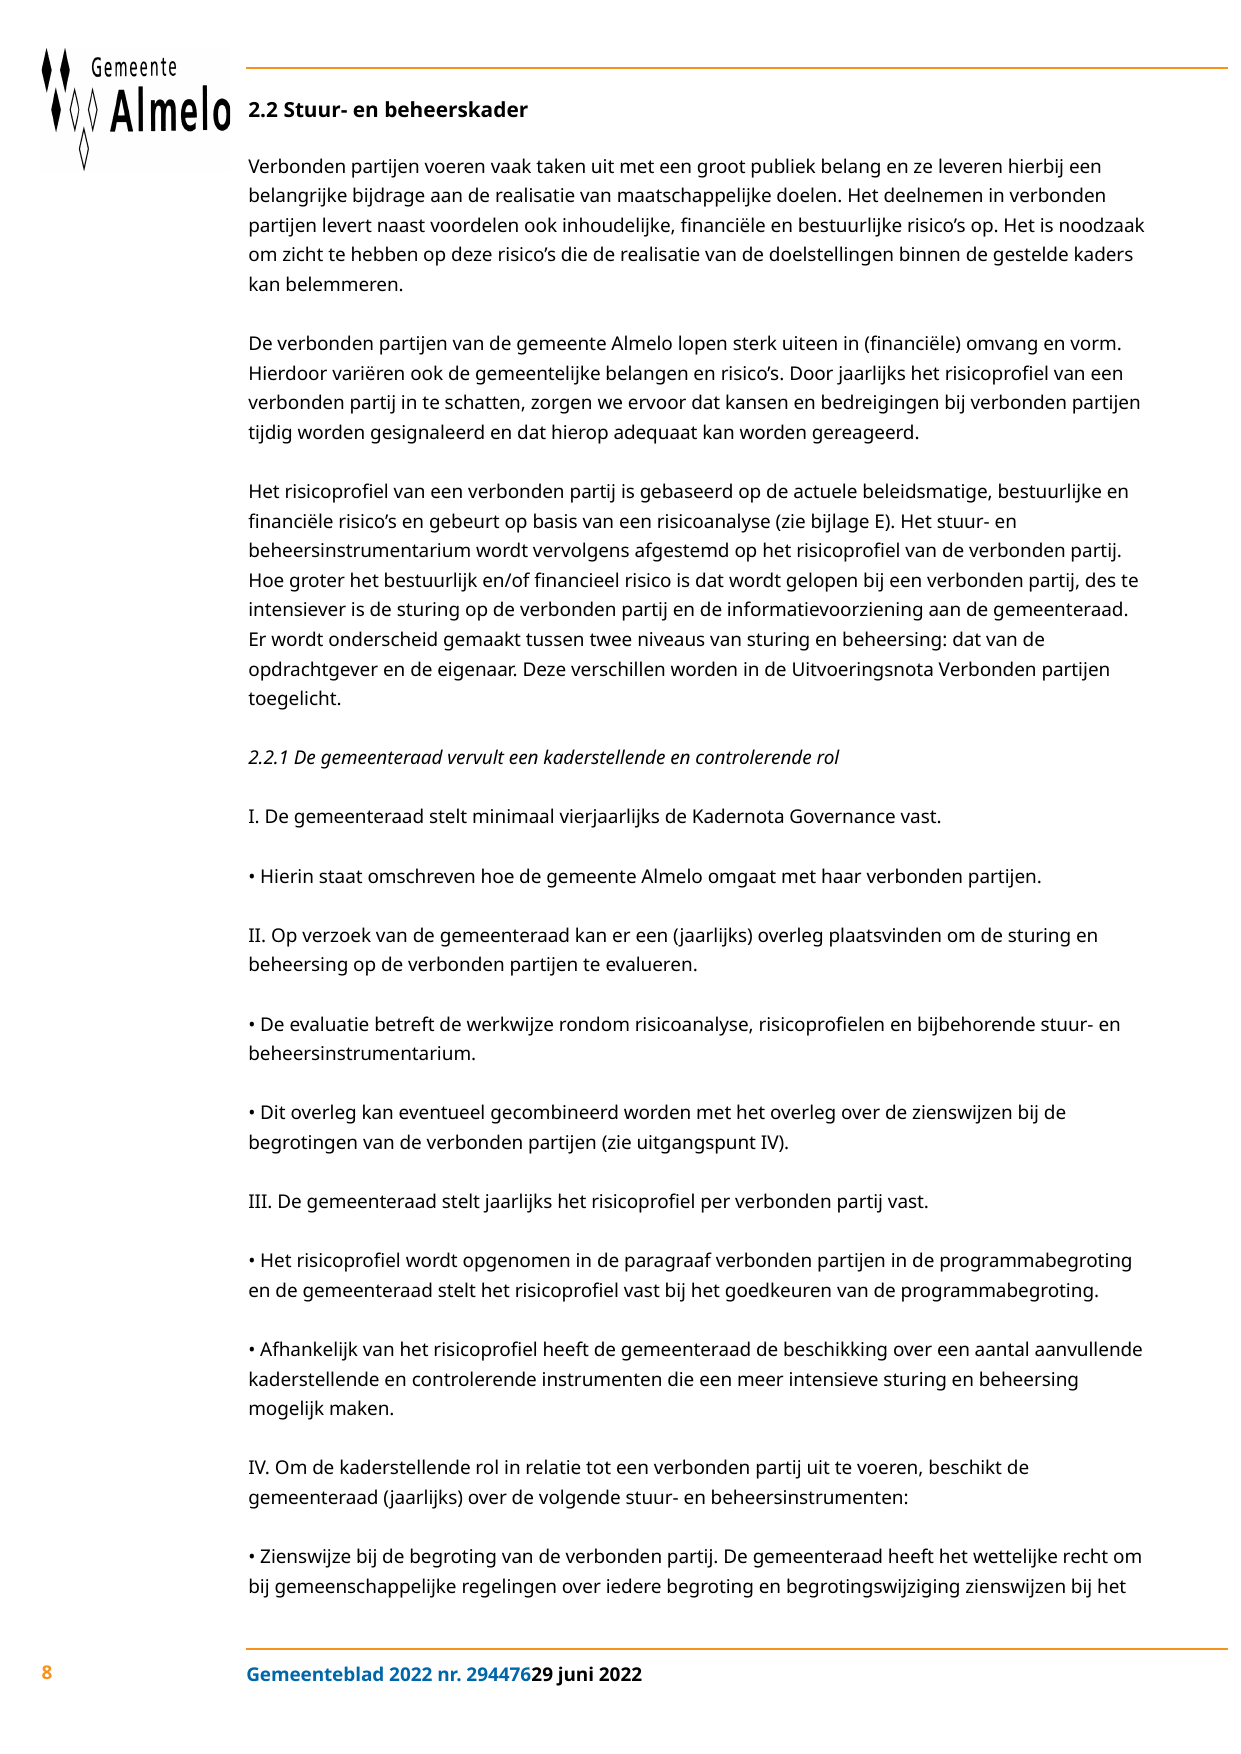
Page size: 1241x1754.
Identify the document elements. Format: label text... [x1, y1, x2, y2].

text Het risicoprofiel van een verbonden partij is gebaseerd op de actuele beleidsmatige, bestuurlijke en financiële risico’s en gebeurt op basis van een risicoanalyse (zie bijlage E). Het stuur- en beheersinstrumentarium wordt vervolgens afgestemd op het risicoprofiel van de verbonden partij. [248, 478, 1152, 563]
text • De evaluatie betreft de werkwijze rondom risicoanalyse, risicoprofielen en bijbehorende stuur- en beheersinstrumentarium. [248, 1011, 1152, 1066]
text 2.2 Stuur- en beheerskader [248, 95, 1152, 123]
text • Het risicoprofiel wordt opgenomen in de paragraaf verbonden partijen in de programmabegroting en de gemeenteraad stelt het risicoprofiel vast bij het goedkeuren van de programmabegroting. [248, 1247, 1152, 1303]
text II. Op verzoek van de gemeenteraad kan er een (jaarlijks) overleg plaatsvinden om de sturing en beheersing op de verbonden partijen te evalueren. [248, 922, 1152, 977]
picture [41, 47, 231, 172]
text • Hierin staat omschreven hoe de gemeente Almelo omgaat met haar verbonden partijen. [248, 863, 1152, 888]
text De verbonden partijen van de gemeente Almelo lopen sterk uiteen in (financiële) omvang en vorm. Hierdoor variëren ook de gemeentelijke belangen en risico’s. Door jaarlijks het risicoprofiel van een verbonden partij in te schatten, zorgen we ervoor dat kansen en bedreigingen bij verbonden partijen tijdig worden gesignaleerd en dat hierop adequaat kan worden gereageerd. [248, 330, 1152, 445]
text Er wordt onderscheid gemaakt tussen twee niveaus van sturing en beheersing: dat van de opdrachtgever en de eigenaar. Deze verschillen worden in de Uitvoeringsnota Verbonden partijen toegelicht. [248, 626, 1152, 711]
text I. De gemeenteraad stelt minimaal vierjaarlijks de Kadernota Governance vast. [248, 804, 1152, 829]
text • Afhankelijk van het risicoprofiel heeft de gemeenteraad de beschikking over een aantal aanvullende kaderstellende en controlerende instrumenten die een meer intensieve sturing en beheersing mogelijk maken. [248, 1336, 1152, 1421]
text Verbonden partijen voeren vaak taken uit met een groot publiek belang en ze leveren hierbij een belangrijke bijdrage aan de realisatie van maatschappelijke doelen. Het deelnemen in verbonden partijen levert naast voordelen ook inhoudelijke, financiële en bestuurlijke risico’s op. Het is noodzaak om zicht te hebben op deze risico’s die de realisatie van de doelstellingen binnen de gestelde kaders kan belemmeren. [248, 153, 1152, 297]
text • Dit overleg kan eventueel gecombineerd worden met het overleg over de zienswijzen bij de begrotingen van de verbonden partijen (zie uitgangspunt IV). [248, 1099, 1152, 1155]
text • Zienswijze bij de begroting van de verbonden partij. De gemeenteraad heeft het wettelijke recht om bij gemeenschappelijke regelingen over iedere begroting en begrotingswijziging zienswijzen bij het [248, 1543, 1152, 1598]
text 2.2.1 De gemeenteraad vervult een kaderstellende en controlerende rol [248, 744, 1152, 770]
text Hoe groter het bestuurlijk en/of financieel risico is dat wordt gelopen bij een verbonden partij, des te intensiever is de sturing op de verbonden partij en de informatievoorziening aan de gemeenteraad. [248, 567, 1152, 622]
text III. De gemeenteraad stelt jaarlijks het risicoprofiel per verbonden partij vast. [248, 1188, 1152, 1214]
text IV. Om de kaderstellende rol in relatie tot een verbonden partij uit te voeren, beschikt de gemeenteraad (jaarlijks) over de volgende stuur- en beheersinstrumenten: [248, 1454, 1152, 1510]
